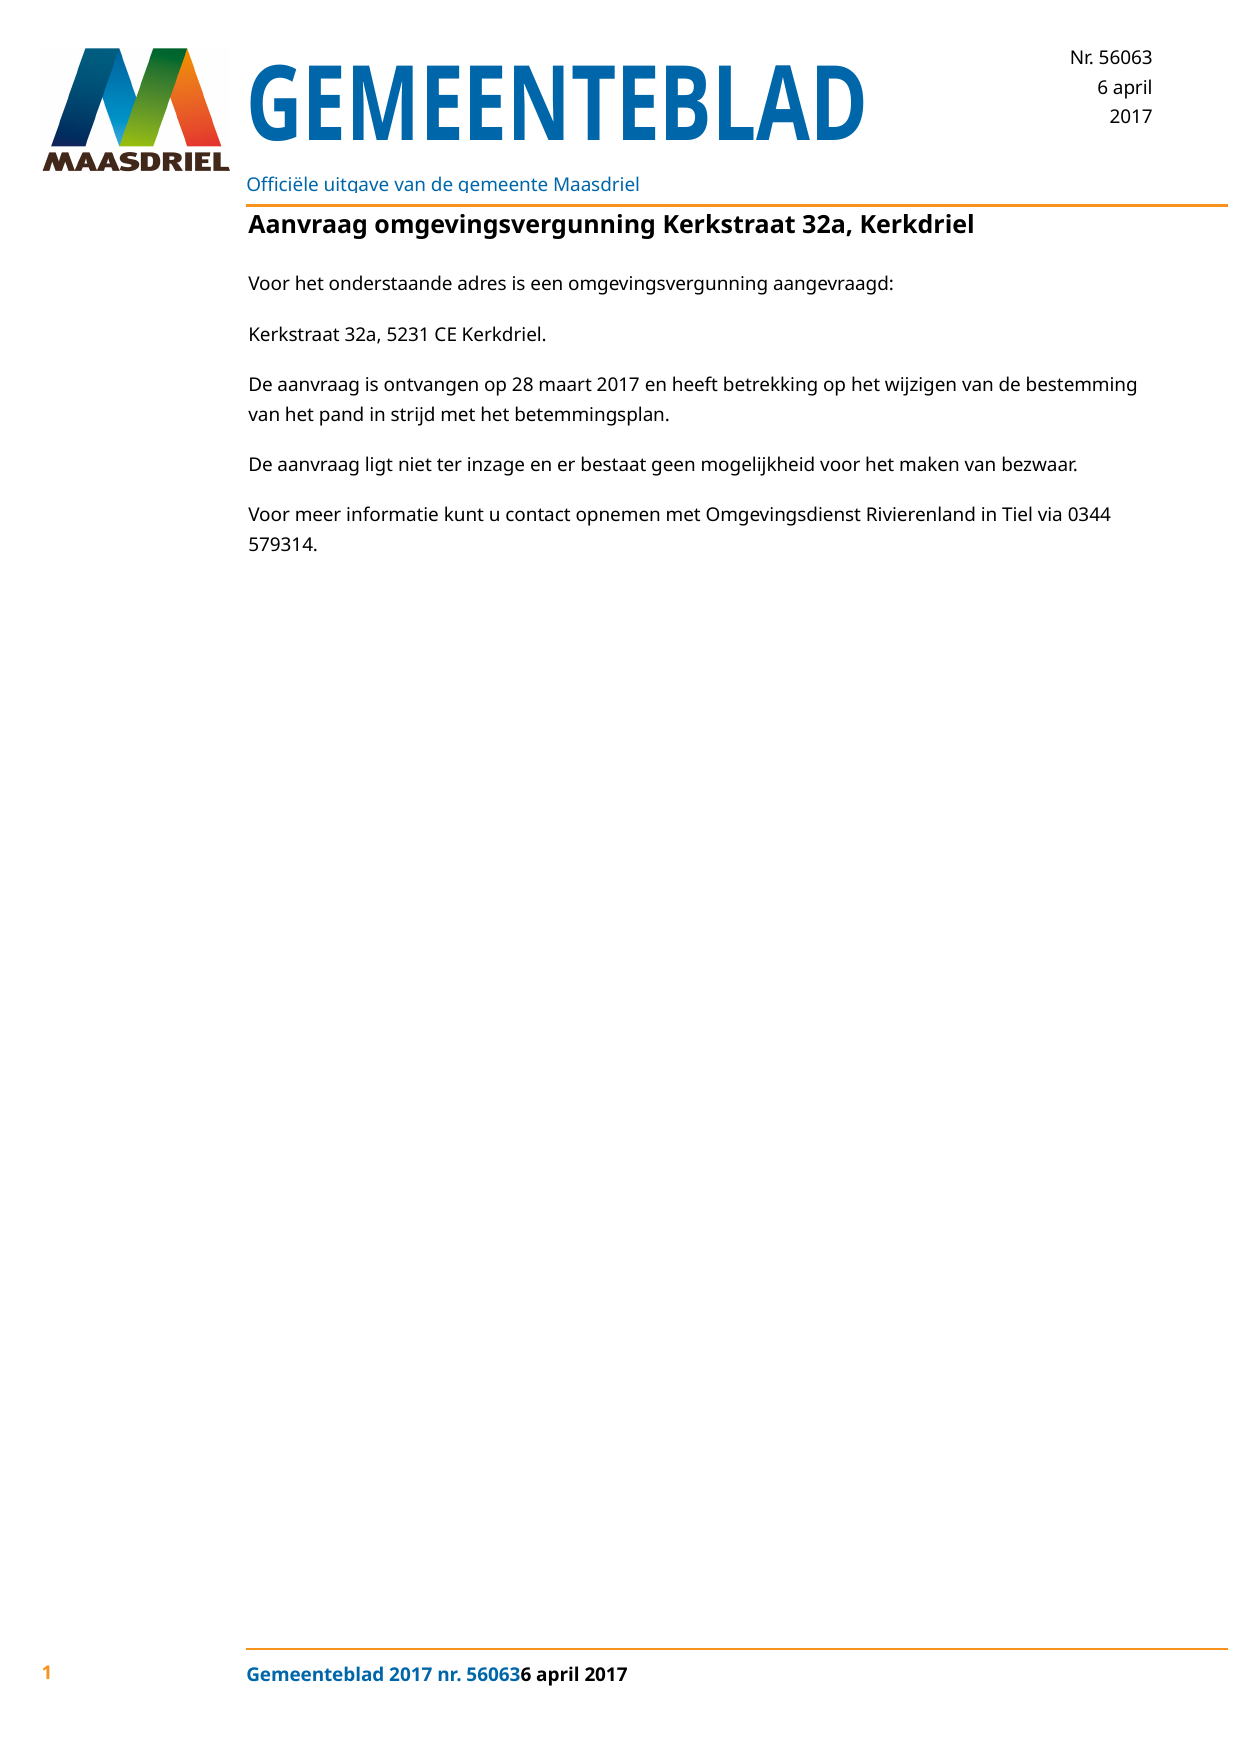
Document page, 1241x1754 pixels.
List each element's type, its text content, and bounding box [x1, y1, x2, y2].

text Kerkstraat 32a, 5231 CE Kerkdriel. [248, 321, 1152, 346]
text Voor meer informatie kunt u contact opnemen met Omgevingsdienst Rivierenland in Tiel via 0344 579314. [248, 502, 1152, 557]
text De aanvraag is ontvangen op 28 maart 2017 en heeft betrekking op het wijzigen van de bestemming van het pand in strijd met het betemmingsplan. [248, 371, 1152, 426]
picture [41, 47, 231, 172]
text Voor het onderstaande adres is een omgevingsvergunning aangevraagd: [248, 270, 1152, 296]
text Aanvraag omgevingsvergunning Kerkstraat 32a, Kerkdriel [248, 207, 1152, 241]
text De aanvraag ligt niet ter inzage en er bestaat geen mogelijkheid voor het maken van bezwaar. [248, 451, 1152, 477]
